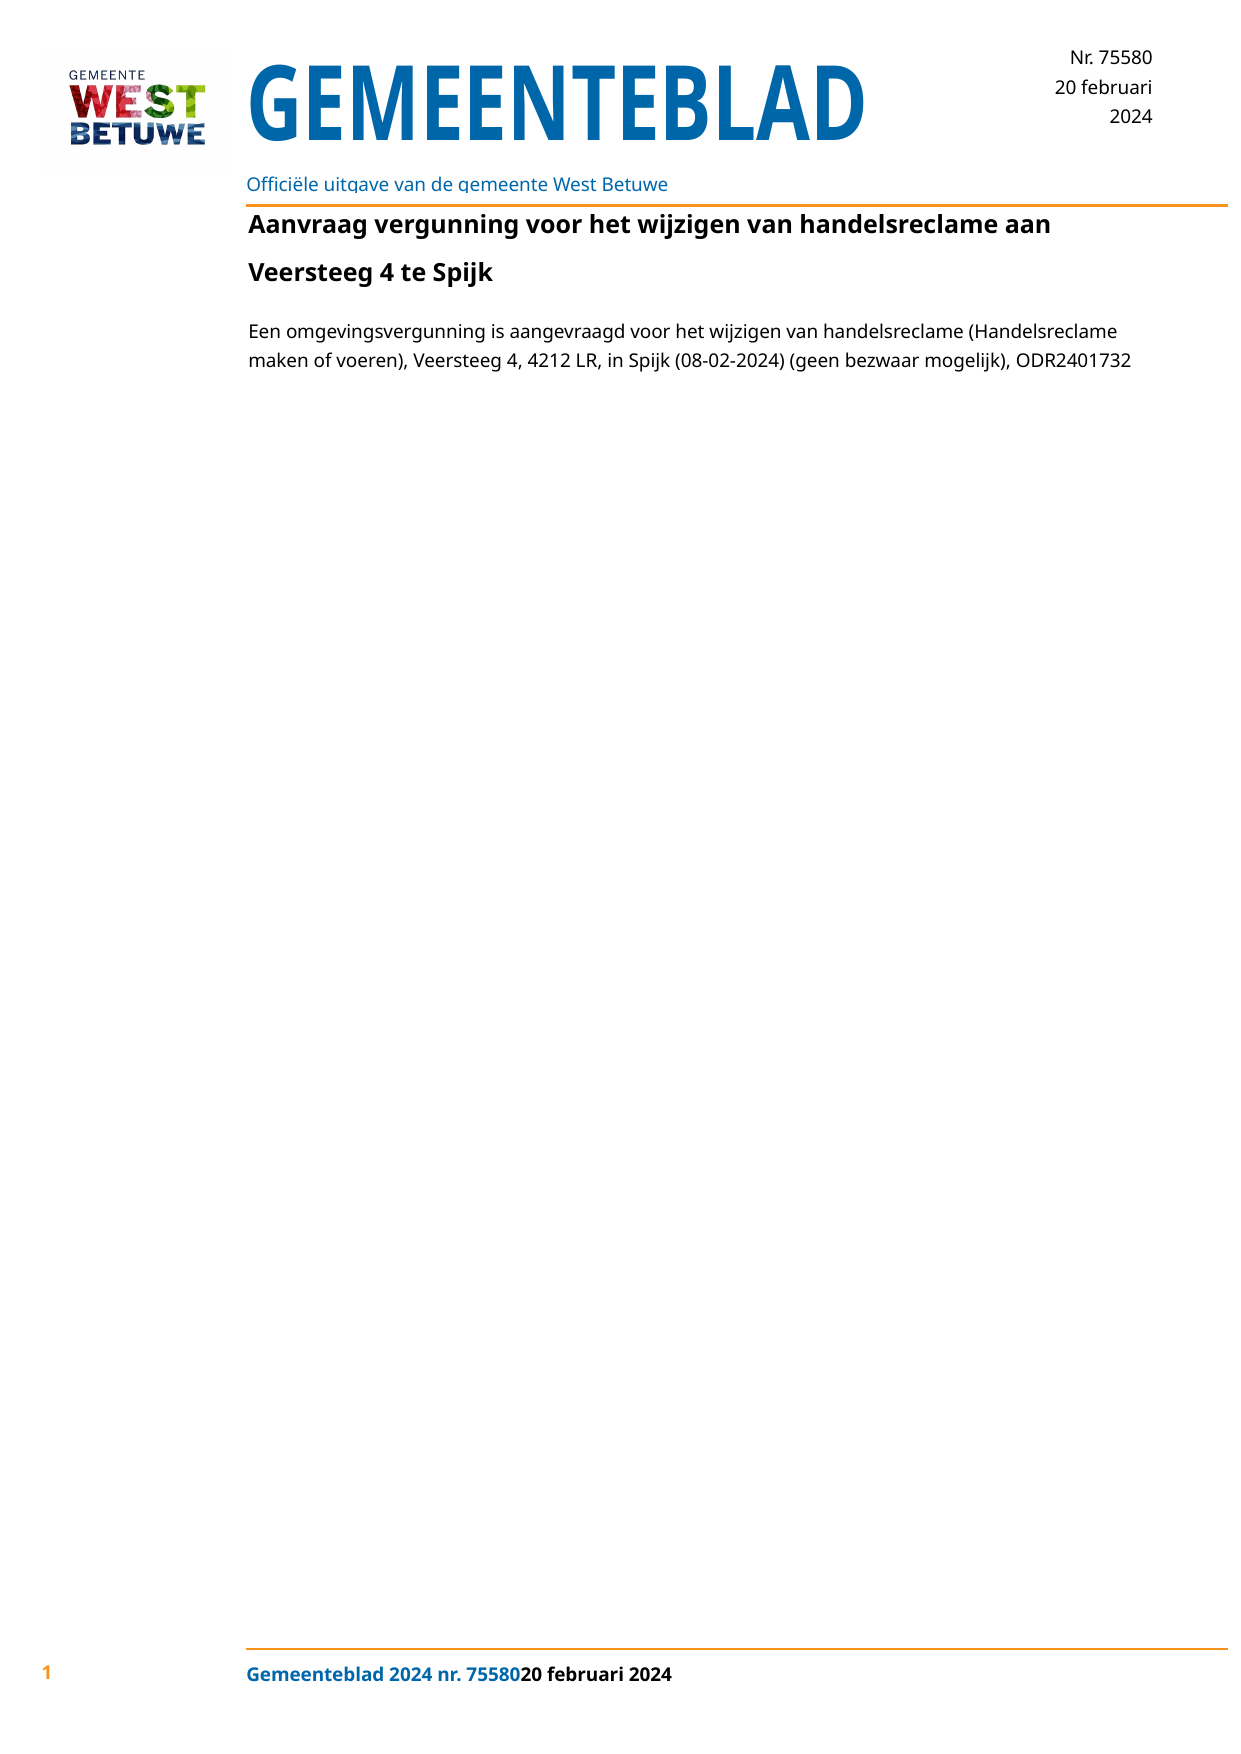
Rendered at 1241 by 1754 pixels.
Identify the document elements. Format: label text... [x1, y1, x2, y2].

text Aanvraag vergunning voor het wijzigen van handelsreclame aan Veersteeg 4 te Spijk [248, 207, 1152, 288]
picture [41, 47, 231, 172]
text Een omgevingsvergunning is aangevraagd voor het wijzigen van handelsreclame (Handelsreclame maken of voeren), Veersteeg 4, 4212 LR, in Spijk (08-02-2024) (geen bezwaar mogelijk), ODR2401732 [248, 318, 1152, 373]
